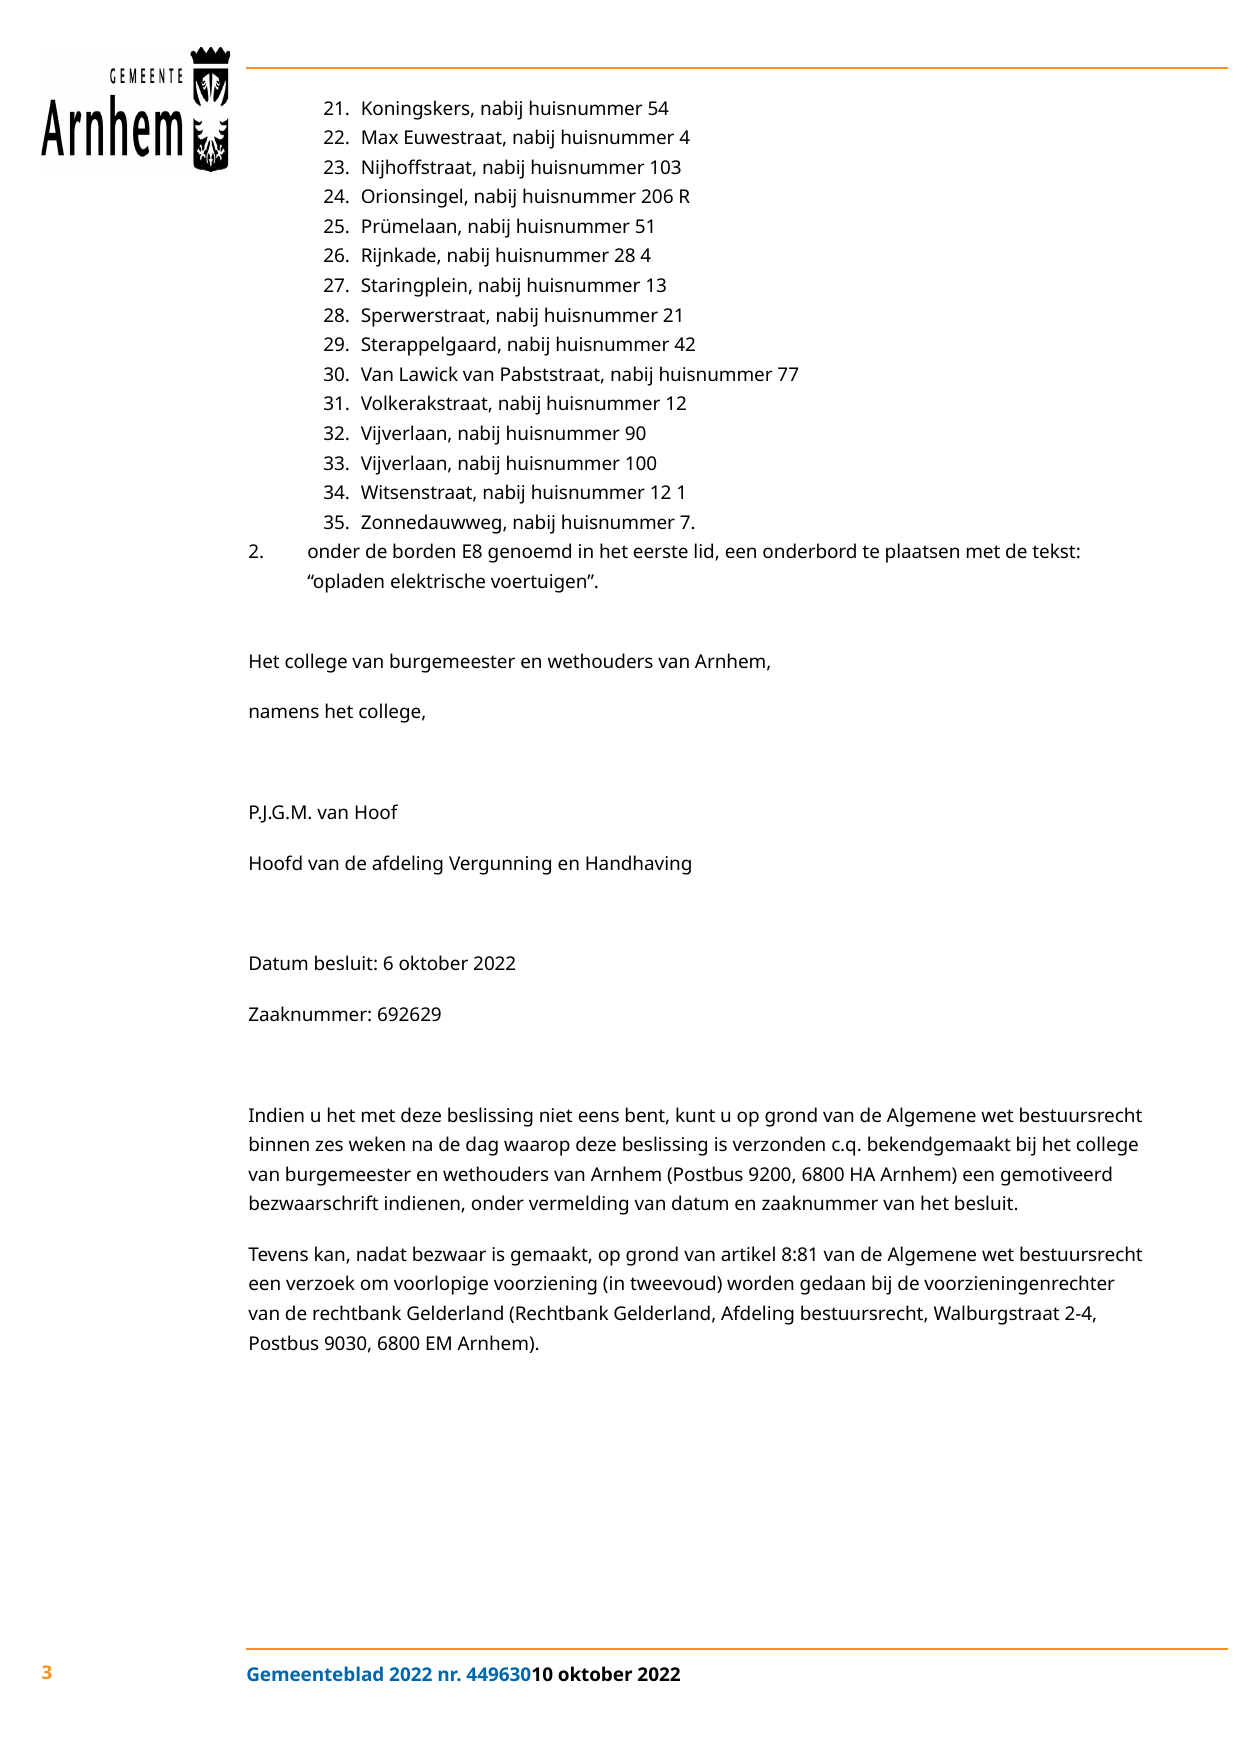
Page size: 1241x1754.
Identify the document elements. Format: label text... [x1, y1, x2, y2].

list Sperwerstraat, nabij huisnummer 21 [323, 302, 1152, 328]
text Zaaknummer: 692629 [248, 1001, 1152, 1027]
text Het college van burgemeester en wethouders van Arnhem, [248, 648, 1152, 674]
list Zonnedauwweg, nabij huisnummer 7. [323, 509, 1152, 535]
list Max Euwestraat, nabij huisnummer 4 [323, 124, 1152, 150]
list Volkerakstraat, nabij huisnummer 12 [323, 391, 1152, 416]
text Tevens kan, nadat bezwaar is gemaakt, op grond van artikel 8:81 van de Algemene wet bestuursrecht een verzoek om voorlopige voorziening (in tweevoud) worden gedaan bij de voorzieningenrechter van de rechtbank Gelderland (Rechtbank Gelderland, Afdeling bestuursrecht, Walburgstraat 2-4, Postbus 9030, 6800 EM Arnhem). [248, 1241, 1152, 1356]
list Koningskers, nabij huisnummer 54 [323, 95, 1152, 121]
list Van Lawick van Pabststraat, nabij huisnummer 77 [323, 361, 1152, 387]
list Vijverlaan, nabij huisnummer 100 [323, 450, 1152, 476]
text Hoofd van de afdeling Vergunning en Handhaving [248, 850, 1152, 876]
picture [41, 47, 231, 172]
list onder de borden E8 genoemd in het eerste lid, een onderbord te plaatsen met de tekst: “opladen elektrische voertuigen”. [248, 538, 1152, 594]
list Vijverlaan, nabij huisnummer 90 [323, 420, 1152, 446]
text Indien u het met deze beslissing niet eens bent, kunt u op grond van de Algemene wet bestuursrecht binnen zes weken na de dag waarop deze beslissing is verzonden c.q. bekendgemaakt bij het college van burgemeester en wethouders van Arnhem (Postbus 9200, 6800 HA Arnhem) een gemotiveerd bezwaarschrift indienen, onder vermelding van datum en zaaknummer van het besluit. [248, 1102, 1152, 1216]
list Witsenstraat, nabij huisnummer 12 1 [323, 479, 1152, 505]
list Prümelaan, nabij huisnummer 51 [323, 213, 1152, 239]
text Datum besluit: 6 oktober 2022 [248, 951, 1152, 976]
list Nijhoffstraat, nabij huisnummer 103 [323, 154, 1152, 180]
list Orionsingel, nabij huisnummer 206 R [323, 183, 1152, 209]
text namens het college, [248, 698, 1152, 724]
list Staringplein, nabij huisnummer 13 [323, 272, 1152, 298]
list Sterappelgaard, nabij huisnummer 42 [323, 331, 1152, 357]
list Rijnkade, nabij huisnummer 28 4 [323, 243, 1152, 268]
text P.J.G.M. van Hoof [248, 799, 1152, 825]
